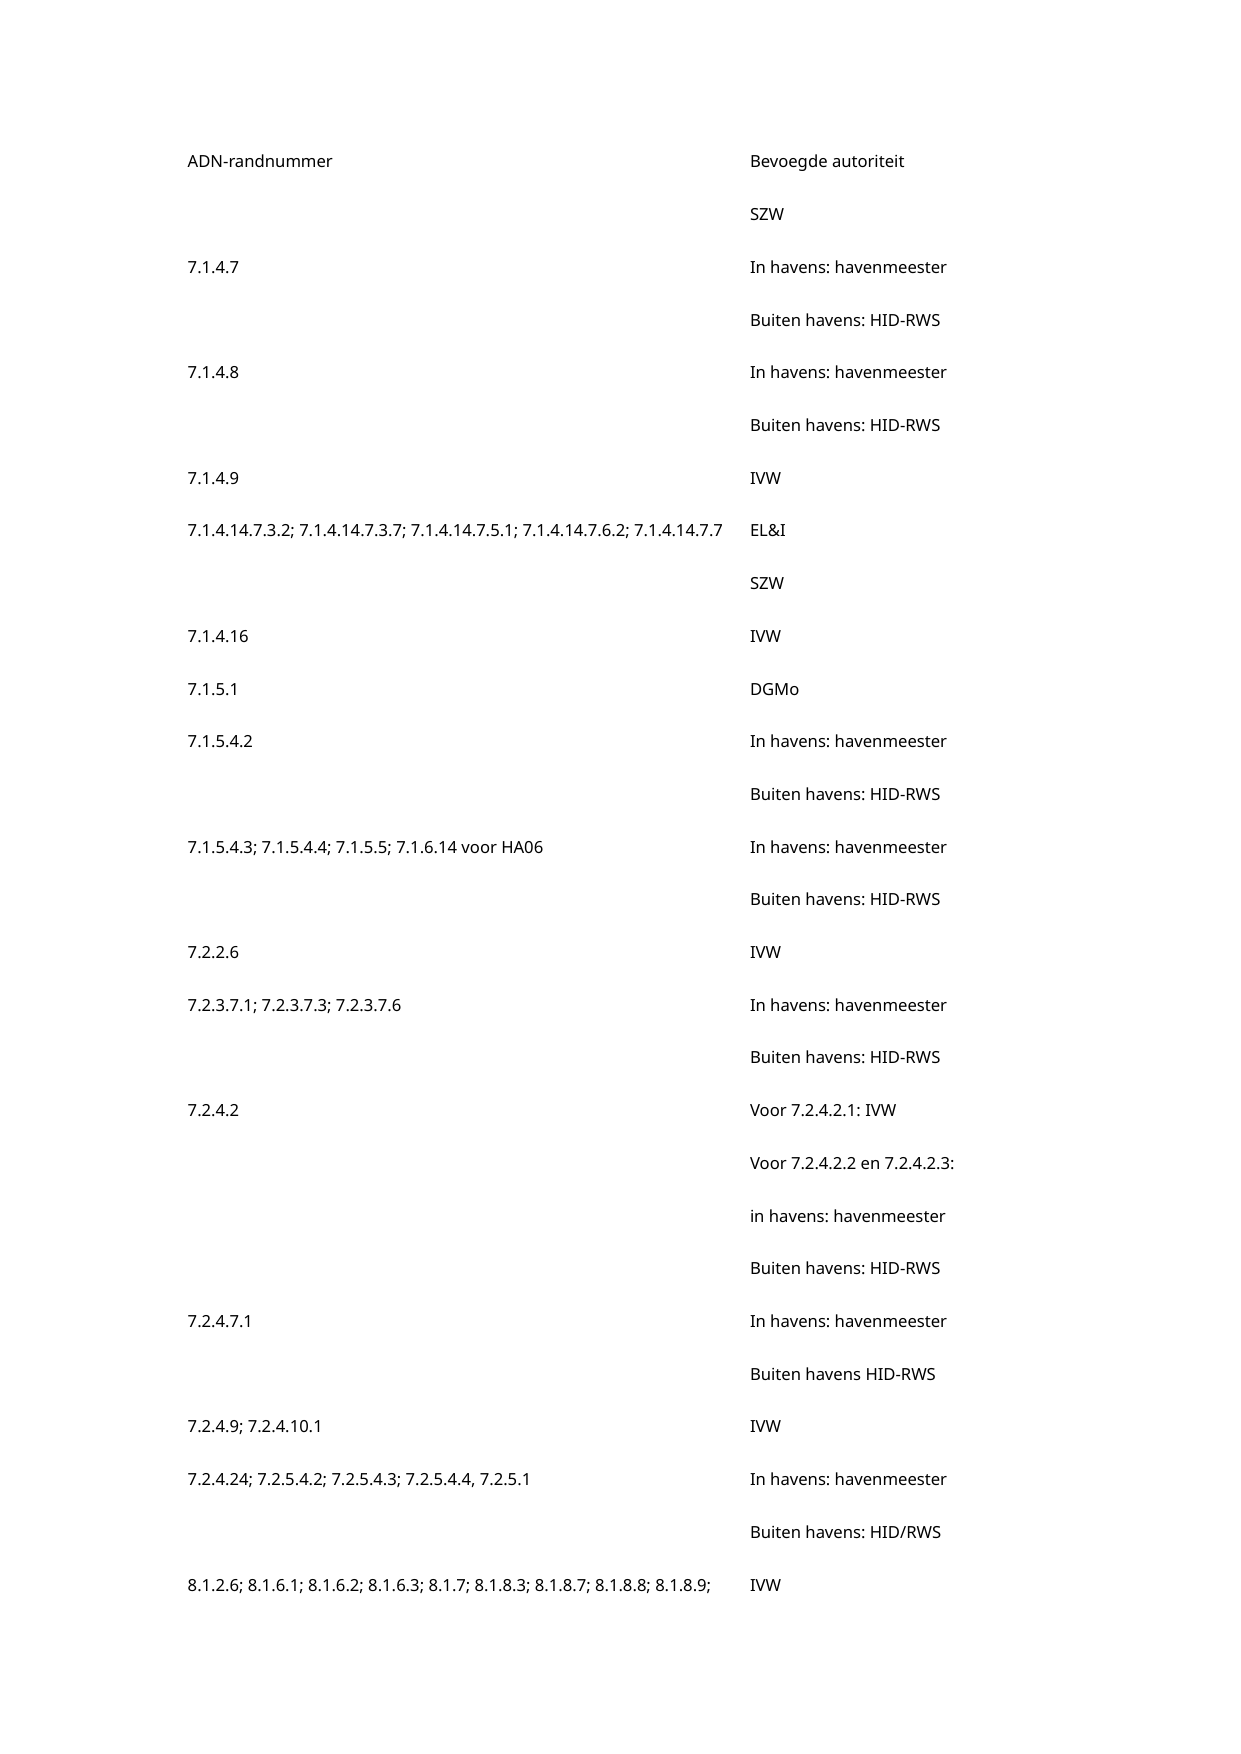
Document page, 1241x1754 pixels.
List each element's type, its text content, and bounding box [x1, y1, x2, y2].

table_cell In havens: havenmeester Buiten havens: HID-RWS [750, 361, 1053, 466]
table_cell In havens: havenmeester Buiten havens HID-RWS [750, 1310, 1053, 1415]
table_cell 7.1.4.9 [188, 466, 750, 519]
table_cell 7.2.4.2 [188, 1099, 750, 1309]
table_cell 7.2.4.7.1 [188, 1310, 750, 1415]
table_cell 7.2.4.24; 7.2.5.4.2; 7.2.5.4.3; 7.2.5.4.4, 7.2.5.1 [188, 1468, 750, 1573]
table_cell 7.2.2.6 [188, 941, 750, 993]
table_cell IVW [750, 624, 1053, 677]
table_header Bevoegde autoriteit [750, 150, 1053, 203]
table_cell IVW [750, 1573, 1053, 1596]
table_cell 7.1.4.8 [188, 361, 750, 466]
table_cell 7.2.3.7.1; 7.2.3.7.3; 7.2.3.7.6 [188, 993, 750, 1099]
table_cell 7.1.4.16 [188, 624, 750, 677]
table_cell In havens: havenmeester Buiten havens: HID/RWS [750, 1468, 1053, 1573]
table_cell SZW [750, 203, 1053, 255]
table_cell IVW [750, 466, 1053, 519]
table_cell 7.1.4.14.7.3.2; 7.1.4.14.7.3.7; 7.1.4.14.7.5.1; 7.1.4.14.7.6.2; 7.1.4.14.7.7 [188, 519, 750, 624]
table_cell 7.1.5.4.3; 7.1.5.4.4; 7.1.5.5; 7.1.6.14 voor HA06 [188, 835, 750, 941]
table_cell 7.1.5.4.2 [188, 730, 750, 835]
table_cell 8.1.2.6; 8.1.6.1; 8.1.6.2; 8.1.6.3; 8.1.7; 8.1.8.3; 8.1.8.7; 8.1.8.8; 8.1.8.9; [188, 1573, 750, 1596]
table_cell In havens: havenmeester Buiten havens: HID-RWS [750, 255, 1053, 361]
table_cell [188, 203, 750, 255]
table_cell In havens: havenmeester Buiten havens: HID-RWS [750, 835, 1053, 941]
table_cell EL&I SZW [750, 519, 1053, 624]
table_cell IVW [750, 1415, 1053, 1468]
table_cell 7.1.4.7 [188, 255, 750, 361]
table_cell 7.1.5.1 [188, 677, 750, 730]
table_cell In havens: havenmeester Buiten havens: HID-RWS [750, 730, 1053, 835]
table_cell 7.2.4.9; 7.2.4.10.1 [188, 1415, 750, 1468]
table_cell DGMo [750, 677, 1053, 730]
table_cell IVW [750, 941, 1053, 993]
table_cell In havens: havenmeester Buiten havens: HID-RWS [750, 993, 1053, 1099]
table_cell Voor 7.2.4.2.1: IVW Voor 7.2.4.2.2 en 7.2.4.2.3: in havens: havenmeester Buiten havens: HID-RWS [750, 1099, 1053, 1309]
table_header ADN-randnummer [188, 150, 750, 203]
